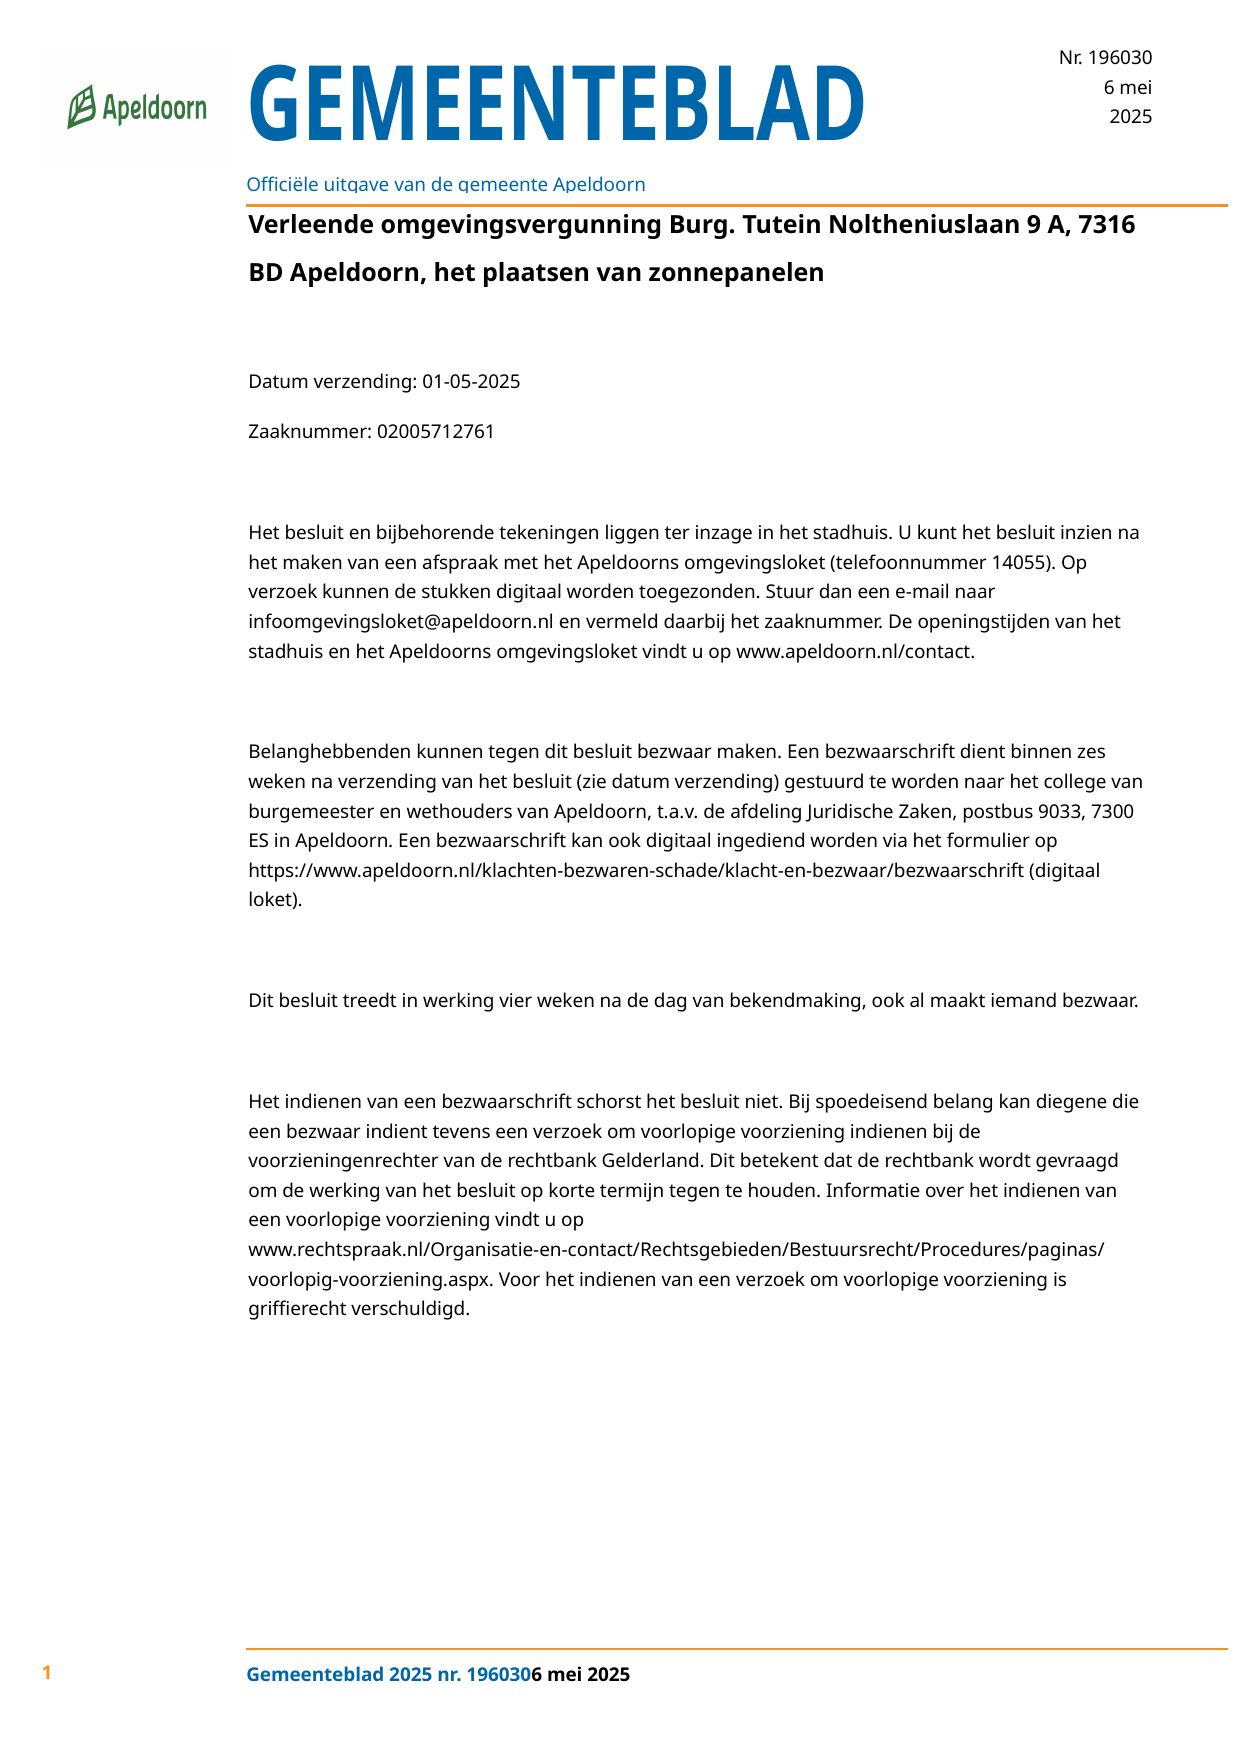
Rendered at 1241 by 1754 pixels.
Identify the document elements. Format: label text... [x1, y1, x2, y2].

text Belanghebbenden kunnen tegen dit besluit bezwaar maken. Een bezwaarschrift dient binnen zes weken na verzending van het besluit (zie datum verzending) gestuurd te worden naar het college van burgemeester en wethouders van Apeldoorn, t.a.v. de afdeling Juridische Zaken, postbus 9033, 7300 ES in Apeldoorn. Een bezwaarschrift kan ook digitaal ingediend worden via het formulier op https://www.apeldoorn.nl/klachten-bezwaren-schade/klacht-en-bezwaar/bezwaarschrift (digitaal loket). [248, 739, 1152, 912]
picture [41, 47, 231, 172]
text Datum verzending: 01-05-2025 [248, 368, 1152, 394]
text Dit besluit treedt in werking vier weken na de dag van bekendmaking, ook al maakt iemand bezwaar. [248, 987, 1152, 1013]
text Het besluit en bijbehorende tekeningen liggen ter inzage in het stadhuis. U kunt het besluit inzien na het maken van een afspraak met het Apeldoorns omgevingsloket (telefoonnummer 14055). Op verzoek kunnen de stukken digitaal worden toegezonden. Stuur dan een e-mail naar infoomgevingsloket@apeldoorn.nl en vermeld daarbij het zaaknummer. De openingstijden van het stadhuis en het Apeldoorns omgevingsloket vindt u op www.apeldoorn.nl/contact. [248, 519, 1152, 664]
text Het indienen van een bezwaarschrift schorst het besluit niet. Bij spoedeisend belang kan diegene die een bezwaar indient tevens een verzoek om voorlopige voorziening indienen bij de voorzieningenrechter van de rechtbank Gelderland. Dit betekent dat de rechtbank wordt gevraagd om de werking van het besluit op korte termijn tegen te houden. Informatie over het indienen van een voorlopige voorziening vindt u op www.rechtspraak.nl/Organisatie-en-contact/Rechtsgebieden/Bestuursrecht/Procedures/paginas/voorlopig-voorziening.aspx. Voor het indienen van een verzoek om voorlopige voorziening is griffierecht verschuldigd. [248, 1088, 1152, 1321]
text Verleende omgevingsvergunning Burg. Tutein Noltheniuslaan 9 A, 7316 BD Apeldoorn, het plaatsen van zonnepanelen [248, 207, 1152, 288]
text Zaaknummer: 02005712761 [248, 419, 1152, 444]
